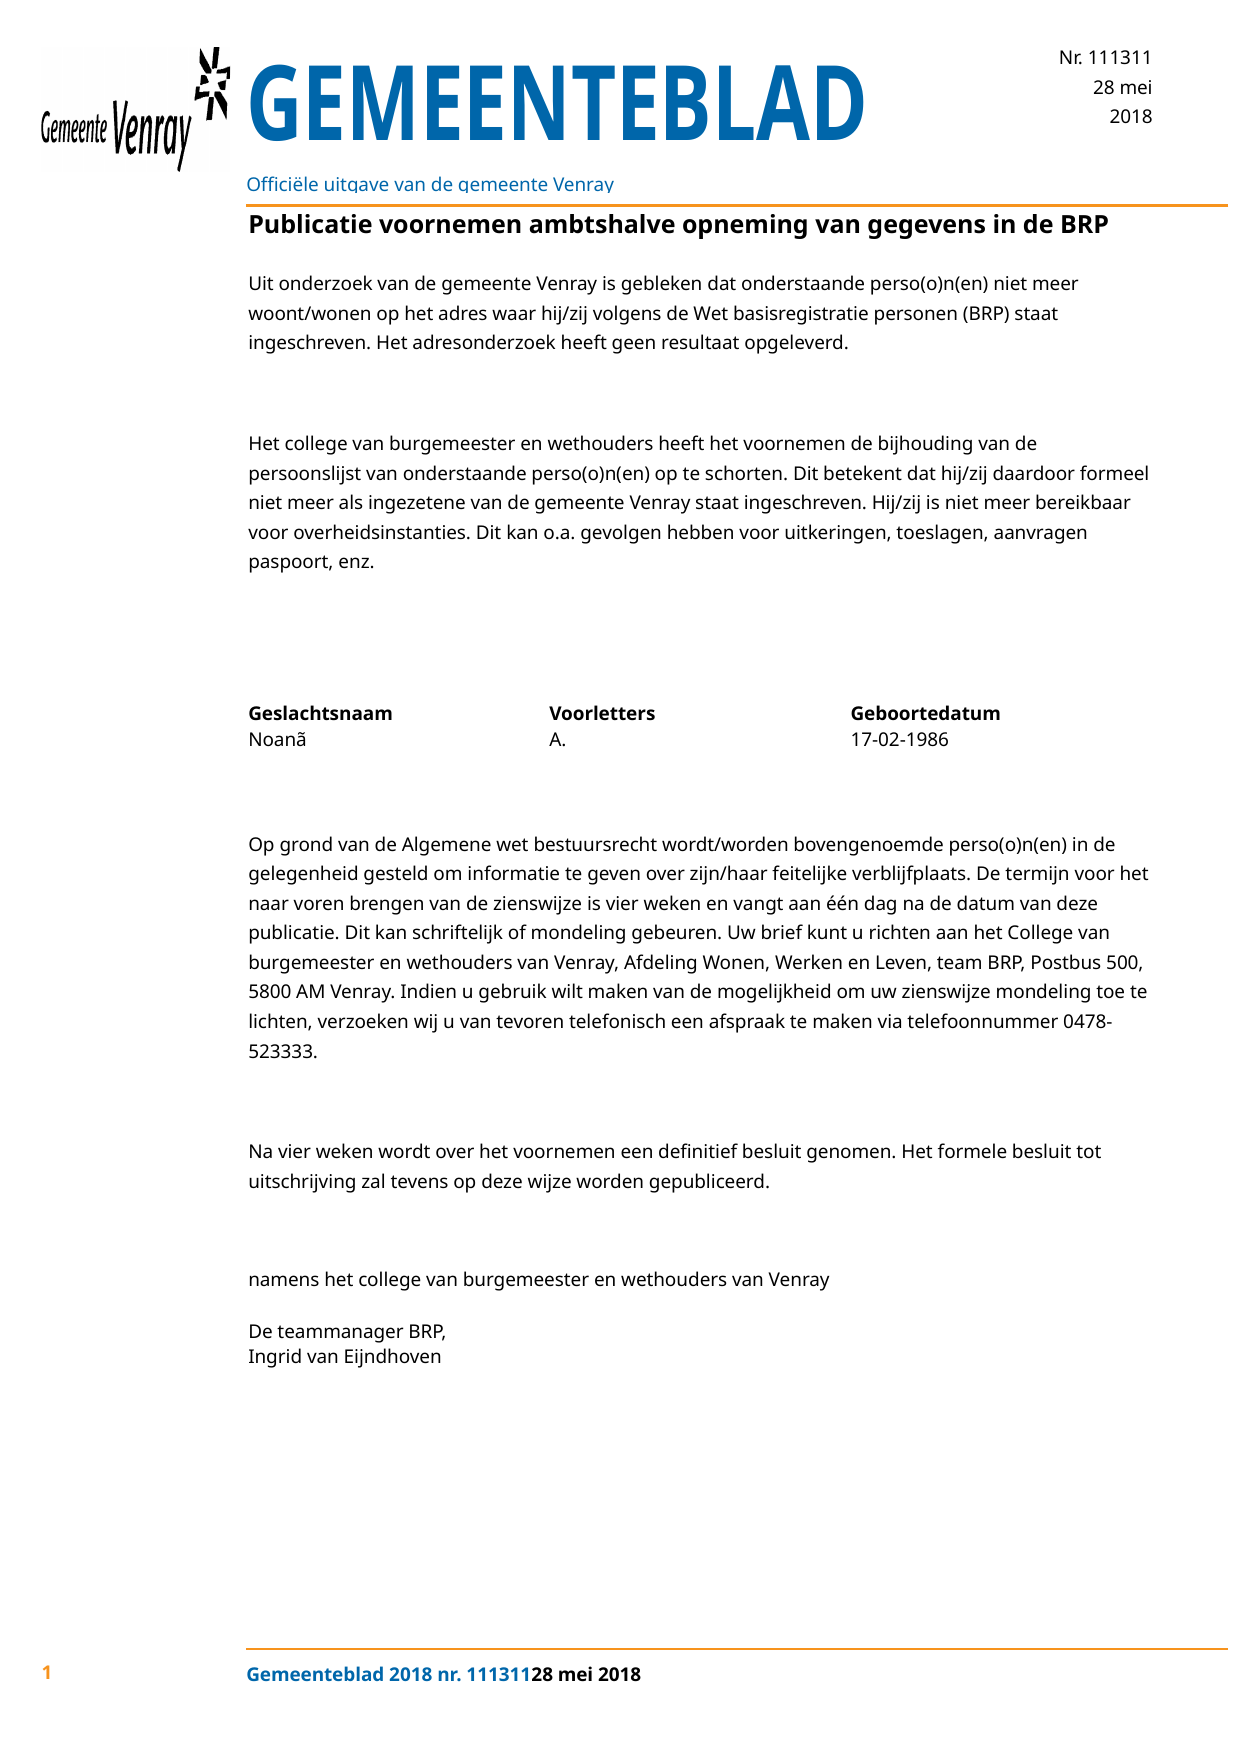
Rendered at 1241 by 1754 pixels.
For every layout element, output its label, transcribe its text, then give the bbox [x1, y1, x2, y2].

text namens het college van burgemeester en wethouders van Venray [248, 1267, 1152, 1292]
table_cell [248, 751, 549, 777]
text Ingrid van Eijndhoven [248, 1344, 1152, 1369]
table_header Geslachtsnaam [248, 700, 549, 726]
text Uit onderzoek van de gemeente Venray is gebleken dat onderstaande perso(o)n(en) niet meer woont/wonen op het adres waar hij/zij volgens de Wet basisregistratie personen (BRP) staat ingeschreven. Het adresonderzoek heeft geen resultaat opgeleverd. [248, 270, 1152, 355]
table_cell A. [549, 726, 850, 751]
text De teammanager BRP, [248, 1318, 1152, 1344]
table_header Voorletters [549, 700, 850, 726]
text Publicatie voornemen ambtshalve opneming van gegevens in de BRP [248, 207, 1152, 241]
picture [41, 47, 231, 172]
table_cell [549, 751, 850, 777]
text Het college van burgemeester en wethouders heeft het voornemen de bijhouding van de persoonslijst van onderstaande perso(o)n(en) op te schorten. Dit betekent dat hij/zij daardoor formeel niet meer als ingezetene van de gemeente Venray staat ingeschreven. Hij/zij is niet meer bereikbaar voor overheidsinstanties. Dit kan o.a. gevolgen hebben voor uitkeringen, toeslagen, aanvragen paspoort, enz. [248, 430, 1152, 574]
table_cell 17-02-1986 [850, 726, 1152, 751]
table_cell Noanã [248, 726, 549, 751]
text Na vier weken wordt over het voornemen een definitief besluit genomen. Het formele besluit tot uitschrijving zal tevens op deze wijze worden gepubliceerd. [248, 1139, 1152, 1194]
table_cell [850, 751, 1152, 777]
table_header Geboortedatum [850, 700, 1152, 726]
text Op grond van de Algemene wet bestuursrecht wordt/worden bovengenoemde perso(o)n(en) in de gelegenheid gesteld om informatie te geven over zijn/haar feitelijke verblijfplaats. De termijn voor het naar voren brengen van de zienswijze is vier weken en vangt aan één dag na de datum van deze publicatie. Dit kan schriftelijk of mondeling gebeuren. Uw brief kunt u richten aan het College van burgemeester en wethouders van Venray, Afdeling Wonen, Werken en Leven, team BRP, Postbus 500, 5800 AM Venray. Indien u gebruik wilt maken van de mogelijkheid om uw zienswijze mondeling toe te lichten, verzoeken wij u van tevoren telefonisch een afspraak te maken via telefoonnummer 0478-523333. [248, 831, 1152, 1064]
